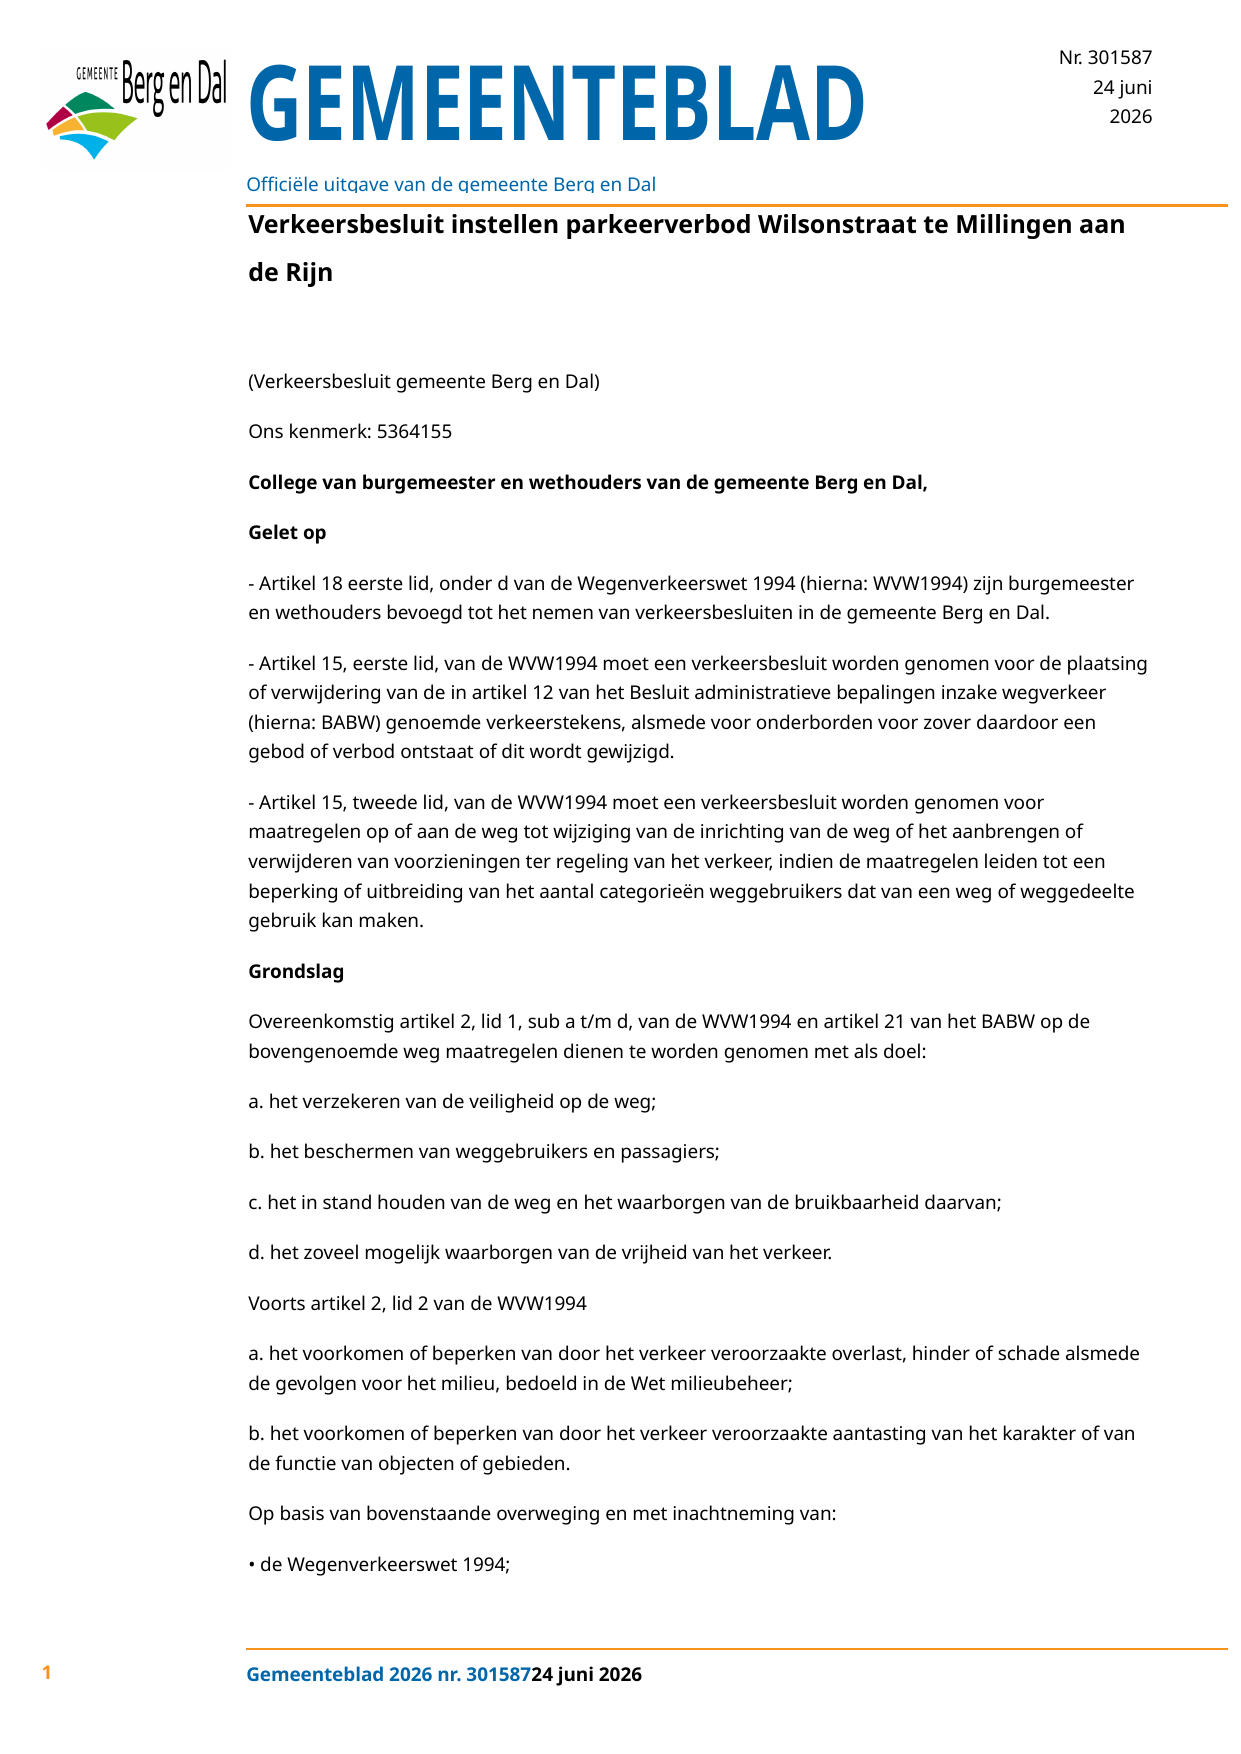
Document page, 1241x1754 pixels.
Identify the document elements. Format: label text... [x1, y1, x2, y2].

text - Artikel 15, eerste lid, van de WVW1994 moet een verkeersbesluit worden genomen voor de plaatsing of verwijdering van de in artikel 12 van het Besluit administratieve bepalingen inzake wegverkeer (hierna: BABW) genoemde verkeerstekens, alsmede voor onderborden voor zover daardoor een gebod of verbod ontstaat of dit wordt gewijzigd. [248, 650, 1152, 764]
text Ons kenmerk: 5364155 [248, 419, 1152, 444]
text a. het voorkomen of beperken van door het verkeer veroorzaakte overlast, hinder of schade alsmede de gevolgen voor het milieu, bedoeld in de Wet milieubeheer; [248, 1340, 1152, 1396]
text a. het verzekeren van de veiligheid op de weg; [248, 1088, 1152, 1114]
text Op basis van bovenstaande overweging en met inachtneming van: [248, 1500, 1152, 1526]
text Voorts artikel 2, lid 2 van de WVW1994 [248, 1290, 1152, 1316]
text - Artikel 15, tweede lid, van de WVW1994 moet een verkeersbesluit worden genomen voor maatregelen op of aan de weg tot wijziging van de inrichting van de weg of het aanbrengen of verwijderen van voorzieningen ter regeling van het verkeer, indien de maatregelen leiden tot een beperking of uitbreiding van het aantal categorieën weggebruikers dat van een weg of weggedeelte gebruik kan maken. [248, 789, 1152, 933]
text b. het voorkomen of beperken van door het verkeer veroorzaakte aantasting van het karakter of van de functie van objecten of gebieden. [248, 1420, 1152, 1476]
text Grondslag [248, 958, 1152, 984]
text d. het zoveel mogelijk waarborgen van de vrijheid van het verkeer. [248, 1239, 1152, 1265]
picture [41, 47, 231, 172]
text • de Wegenverkeerswet 1994; [248, 1551, 1152, 1577]
text (Verkeersbesluit gemeente Berg en Dal) [248, 368, 1152, 394]
text b. het beschermen van weggebruikers en passagiers; [248, 1139, 1152, 1164]
text Verkeersbesluit instellen parkeerverbod Wilsonstraat te Millingen aan de Rijn [248, 207, 1152, 288]
text Overeenkomstig artikel 2, lid 1, sub a t/m d, van de WVW1994 en artikel 21 van het BABW op de bovengenoemde weg maatregelen dienen te worden genomen met als doel: [248, 1008, 1152, 1064]
text c. het in stand houden van de weg en het waarborgen van de bruikbaarheid daarvan; [248, 1189, 1152, 1215]
text College van burgemeester en wethouders van de gemeente Berg en Dal, [248, 469, 1152, 495]
text Gelet op [248, 519, 1152, 545]
text - Artikel 18 eerste lid, onder d van de Wegenverkeerswet 1994 (hierna: WVW1994) zijn burgemeester en wethouders bevoegd tot het nemen van verkeersbesluiten in de gemeente Berg en Dal. [248, 570, 1152, 625]
